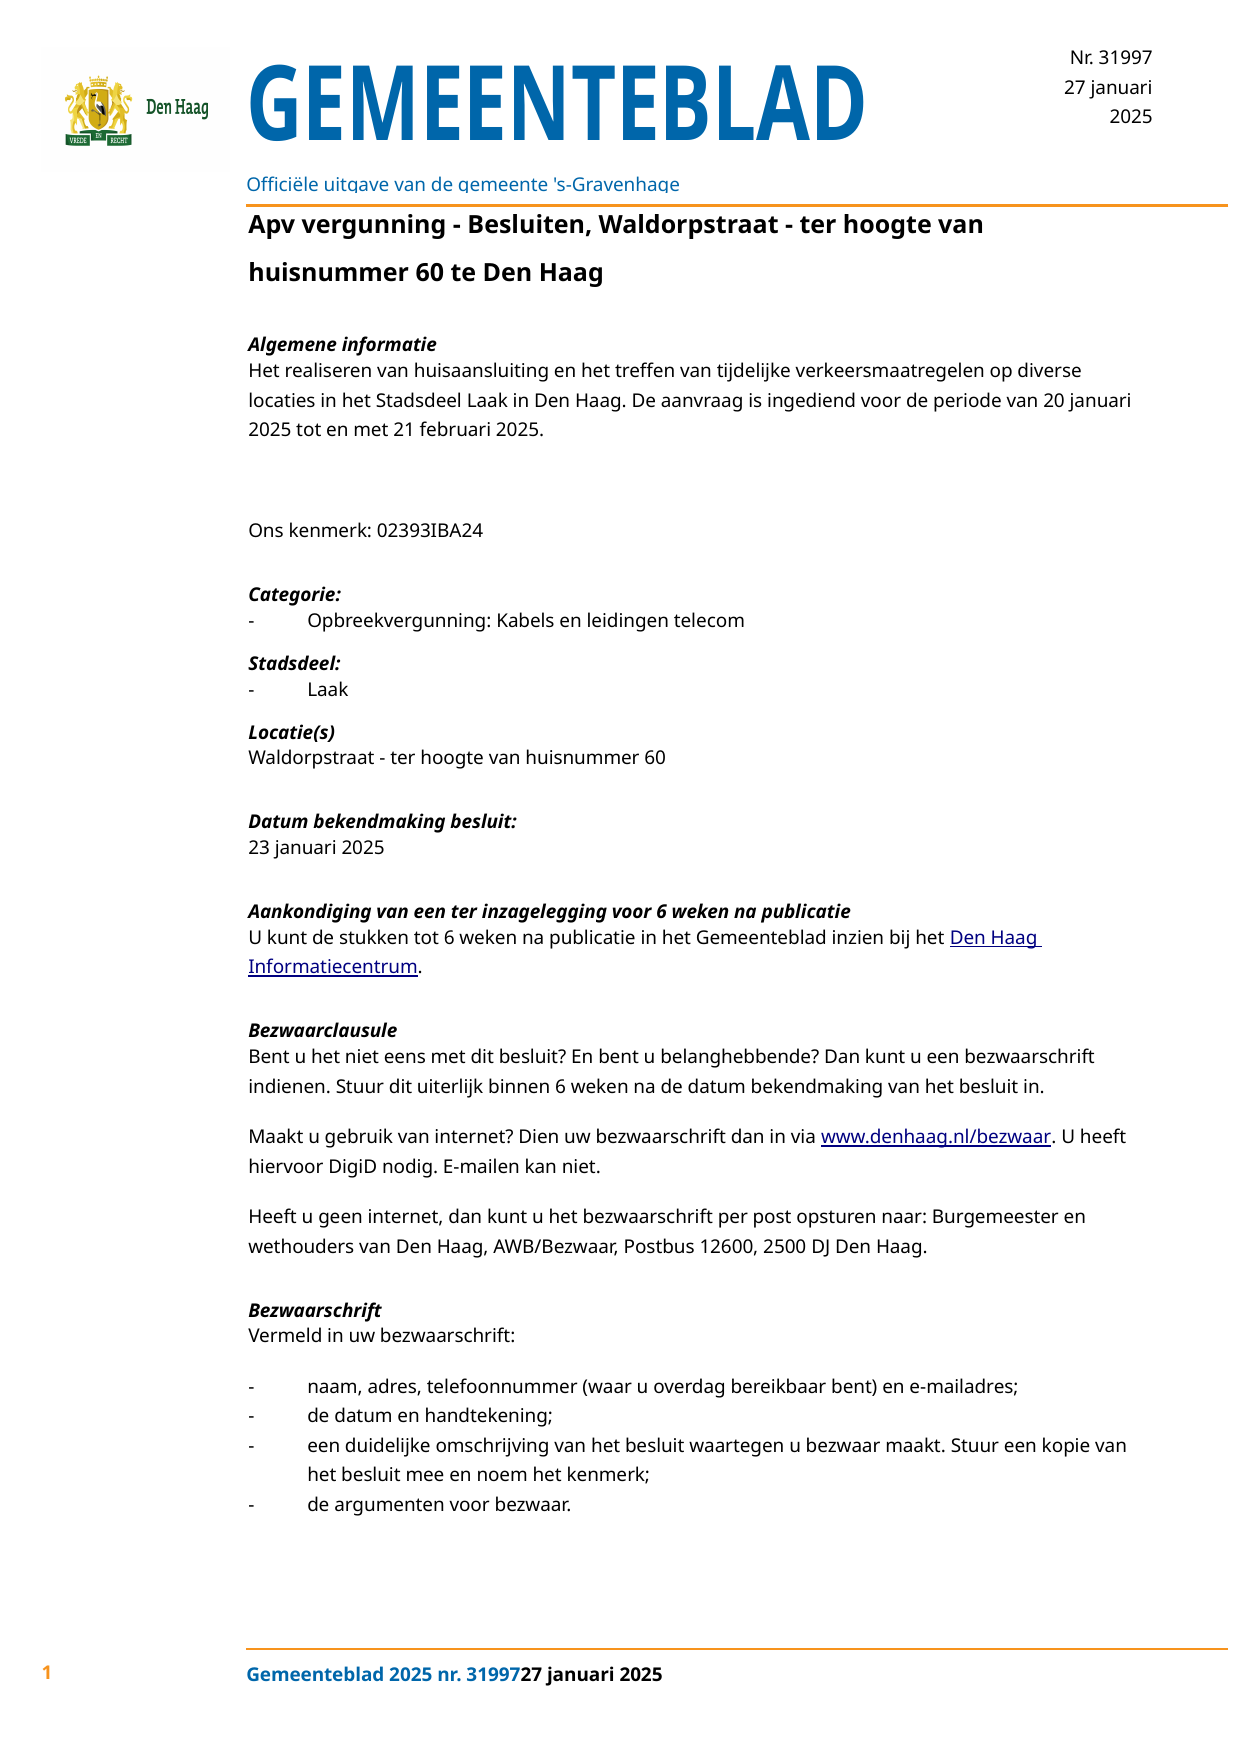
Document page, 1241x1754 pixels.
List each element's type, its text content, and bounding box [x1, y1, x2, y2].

list naam, adres, telefoonnummer (waar u overdag bereikbaar bent) en e-mailadres; [248, 1373, 1152, 1399]
list Laak [248, 676, 1152, 701]
list de argumenten voor bezwaar. [248, 1491, 1152, 1517]
text Vermeld in uw bezwaarschrift: [248, 1322, 1152, 1348]
text Categorie: [248, 581, 1152, 607]
text Waldorpstraat - ter hoogte van huisnummer 60 [248, 744, 1152, 770]
list de datum en handtekening; [248, 1402, 1152, 1428]
text Heeft u geen internet, dan kunt u het bezwaarschrift per post opsturen naar: Burgemeester en wethouders van Den Haag, AWB/Bezwaar, Postbus 12600, 2500 DJ Den Haag. [248, 1203, 1152, 1258]
text U kunt de stukken tot 6 weken na publicatie in het Gemeenteblad inzien bij het Den Haag Informatiecentrum. [248, 924, 1152, 979]
text Algemene informatie [248, 331, 1152, 357]
text Maakt u gebruik van internet? Dien uw bezwaarschrift dan in via www.denhaag.nl/bezwaar. U heeft hiervoor DigiD nodig. E-mailen kan niet. [248, 1123, 1152, 1178]
text Locatie(s) [248, 719, 1152, 744]
text Bent u het niet eens met dit besluit? En bent u belanghebbende? Dan kunt u een bezwaarschrift indienen. Stuur dit uiterlijk binnen 6 weken na de datum bekendmaking van het besluit in. [248, 1043, 1152, 1098]
text Datum bekendmaking besluit: [248, 808, 1152, 834]
picture [41, 47, 231, 172]
text Bezwaarclausule [248, 1017, 1152, 1043]
list een duidelijke omschrijving van het besluit waartegen u bezwaar maakt. Stuur een kopie van het besluit mee en noem het kenmerk; [248, 1432, 1152, 1487]
text Het realiseren van huisaansluiting en het treffen van tijdelijke verkeersmaatregelen op diverse locaties in het Stadsdeel Laak in Den Haag. De aanvraag is ingediend voor de periode van 20 januari 2025 tot en met 21 februari 2025. [248, 357, 1152, 442]
list Opbreekvergunning: Kabels en leidingen telecom [248, 607, 1152, 633]
text 23 januari 2025 [248, 834, 1152, 860]
text Apv vergunning - Besluiten, Waldorpstraat - ter hoogte van huisnummer 60 te Den Haag [248, 207, 1152, 288]
text Aankondiging van een ter inzagelegging voor 6 weken na publicatie [248, 898, 1152, 924]
text Ons kenmerk: 02393IBA24 [248, 517, 1152, 543]
text Bezwaarschrift [248, 1297, 1152, 1322]
text Stadsdeel: [248, 650, 1152, 676]
